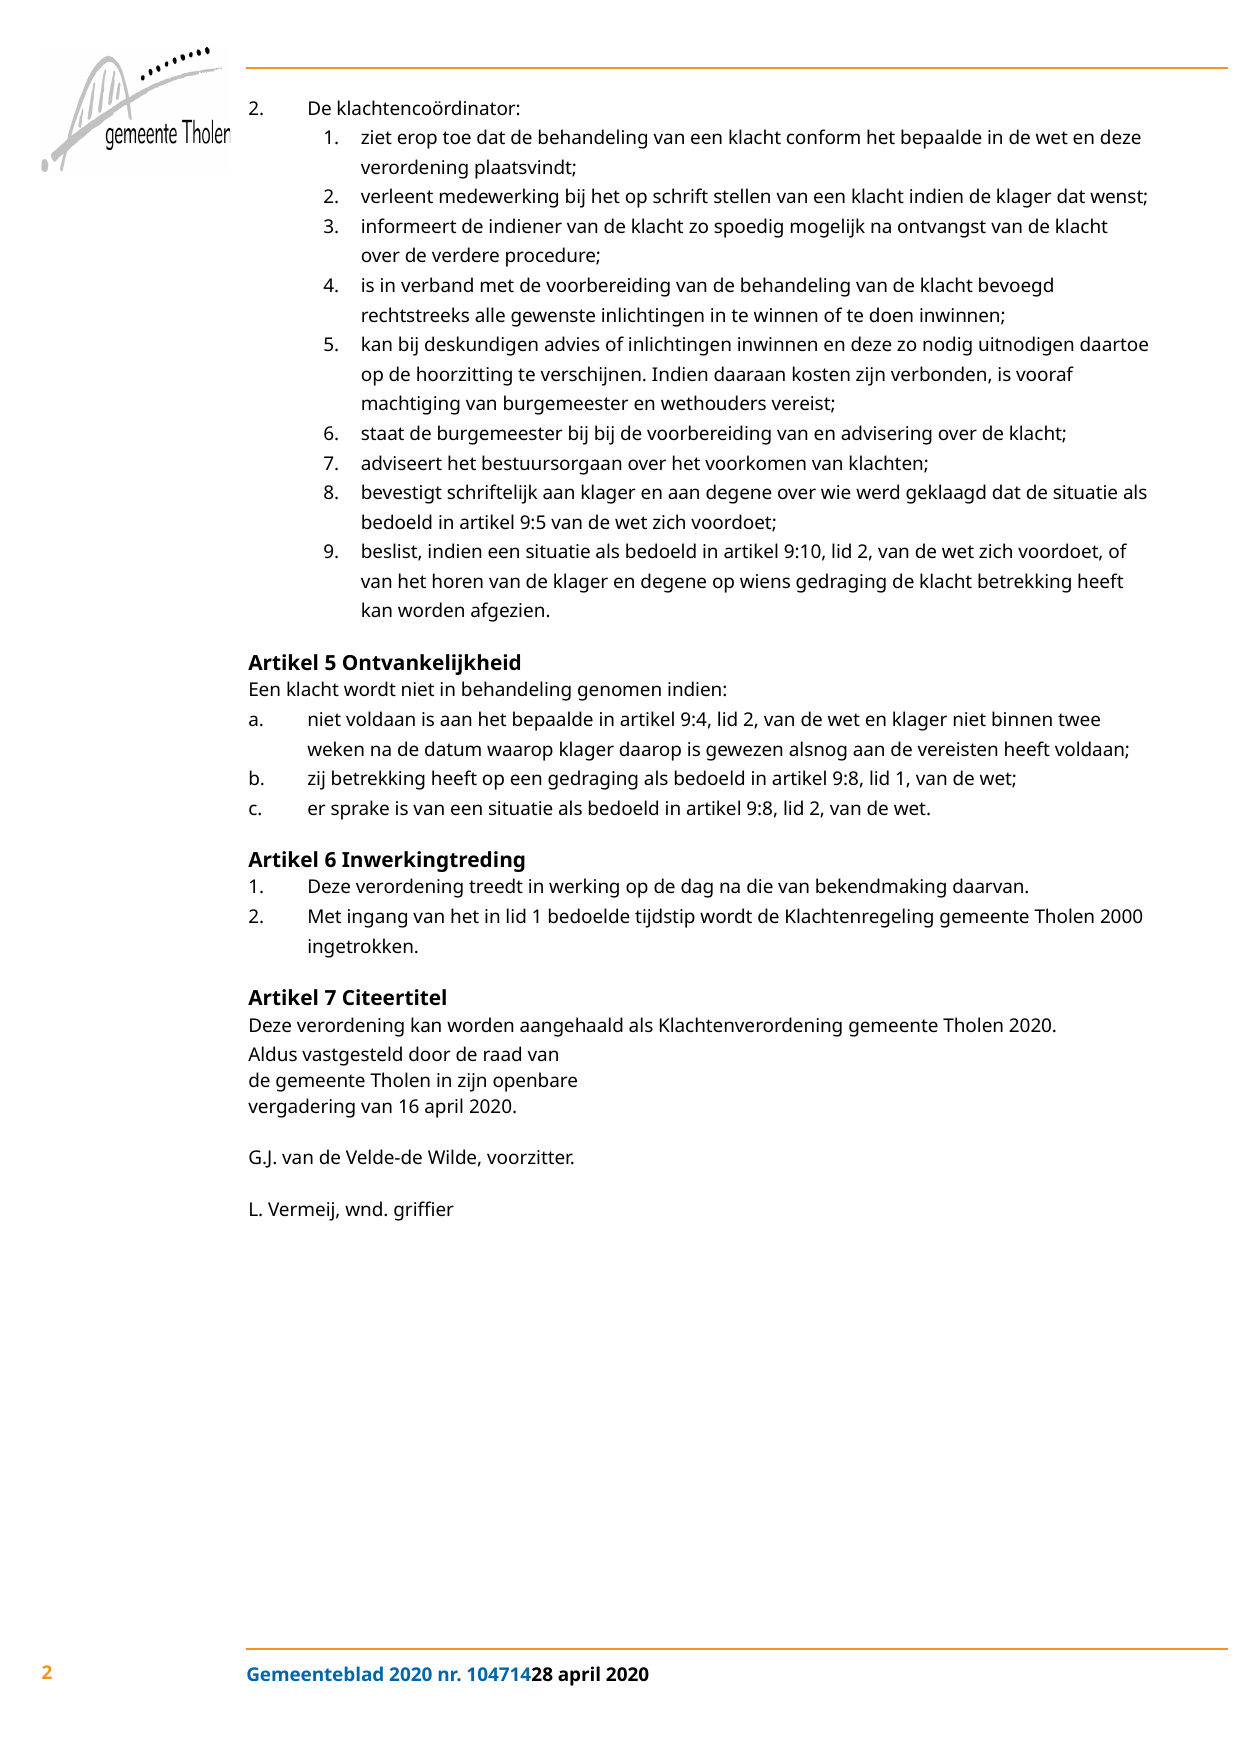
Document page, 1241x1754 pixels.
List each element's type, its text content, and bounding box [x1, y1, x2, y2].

text de gemeente Tholen in zijn openbare [248, 1067, 1152, 1093]
list is in verband met de voorbereiding van de behandeling van de klacht bevoegd rechtstreeks alle gewenste inlichtingen in te winnen of te doen inwinnen; [323, 272, 1152, 328]
list adviseert het bestuursorgaan over het voorkomen van klachten; [323, 450, 1152, 476]
text L. Vermeij, wnd. griffier [248, 1196, 1152, 1221]
list zij betrekking heeft op een gedraging als bedoeld in artikel 9:8, lid 1, van de wet; [248, 765, 1152, 791]
list ziet erop toe dat de behandeling van een klacht conform het bepaalde in de wet en deze verordening plaatsvindt; [323, 124, 1152, 180]
picture [41, 47, 231, 172]
list Deze verordening treedt in werking op de dag na die van bekendmaking daarvan. [248, 874, 1152, 899]
list Met ingang van het in lid 1 bedoelde tijdstip wordt de Klachtenregeling gemeente Tholen 2000 ingetrokken. [248, 903, 1152, 959]
text G.J. van de Velde-de Wilde, voorzitter. [248, 1144, 1152, 1170]
list informeert de indiener van de klacht zo spoedig mogelijk na ontvangst van de klacht over de verdere procedure; [323, 213, 1152, 268]
text vergadering van 16 april 2020. [248, 1093, 1152, 1118]
list beslist, indien een situatie als bedoeld in artikel 9:10, lid 2, van de wet zich voordoet, of van het horen van de klager en degene op wiens gedraging de klacht betrekking heeft kan worden afgezien. [323, 538, 1152, 623]
list staat de burgemeester bij bij de voorbereiding van en advisering over de klacht; [323, 420, 1152, 446]
text Artikel 6 Inwerkingtreding [248, 845, 1152, 874]
list verleent medewerking bij het op schrift stellen van een klacht indien de klager dat wenst; [323, 183, 1152, 209]
text Artikel 7 Citeertitel [248, 983, 1152, 1012]
list kan bij deskundigen advies of inlichtingen inwinnen en deze zo nodig uitnodigen daartoe op de hoorzitting te verschijnen. Indien daaraan kosten zijn verbonden, is vooraf machtiging van burgemeester en wethouders vereist; [323, 331, 1152, 416]
list bevestigt schriftelijk aan klager en aan degene over wie werd geklaagd dat de situatie als bedoeld in artikel 9:5 van de wet zich voordoet; [323, 479, 1152, 535]
list niet voldaan is aan het bepaalde in artikel 9:4, lid 2, van de wet en klager niet binnen twee weken na de datum waarop klager daarop is gewezen alsnog aan de vereisten heeft voldaan; [248, 706, 1152, 761]
text Aldus vastgesteld door de raad van [248, 1041, 1152, 1067]
list er sprake is van een situatie als bedoeld in artikel 9:8, lid 2, van de wet. [248, 795, 1152, 821]
text Een klacht wordt niet in behandeling genomen indien: [248, 677, 1152, 702]
list De klachtencoördinator: [248, 95, 1152, 121]
text Artikel 5 Ontvankelijkheid [248, 648, 1152, 677]
text Deze verordening kan worden aangehaald als Klachtenverordening gemeente Tholen 2020. [248, 1012, 1152, 1037]
